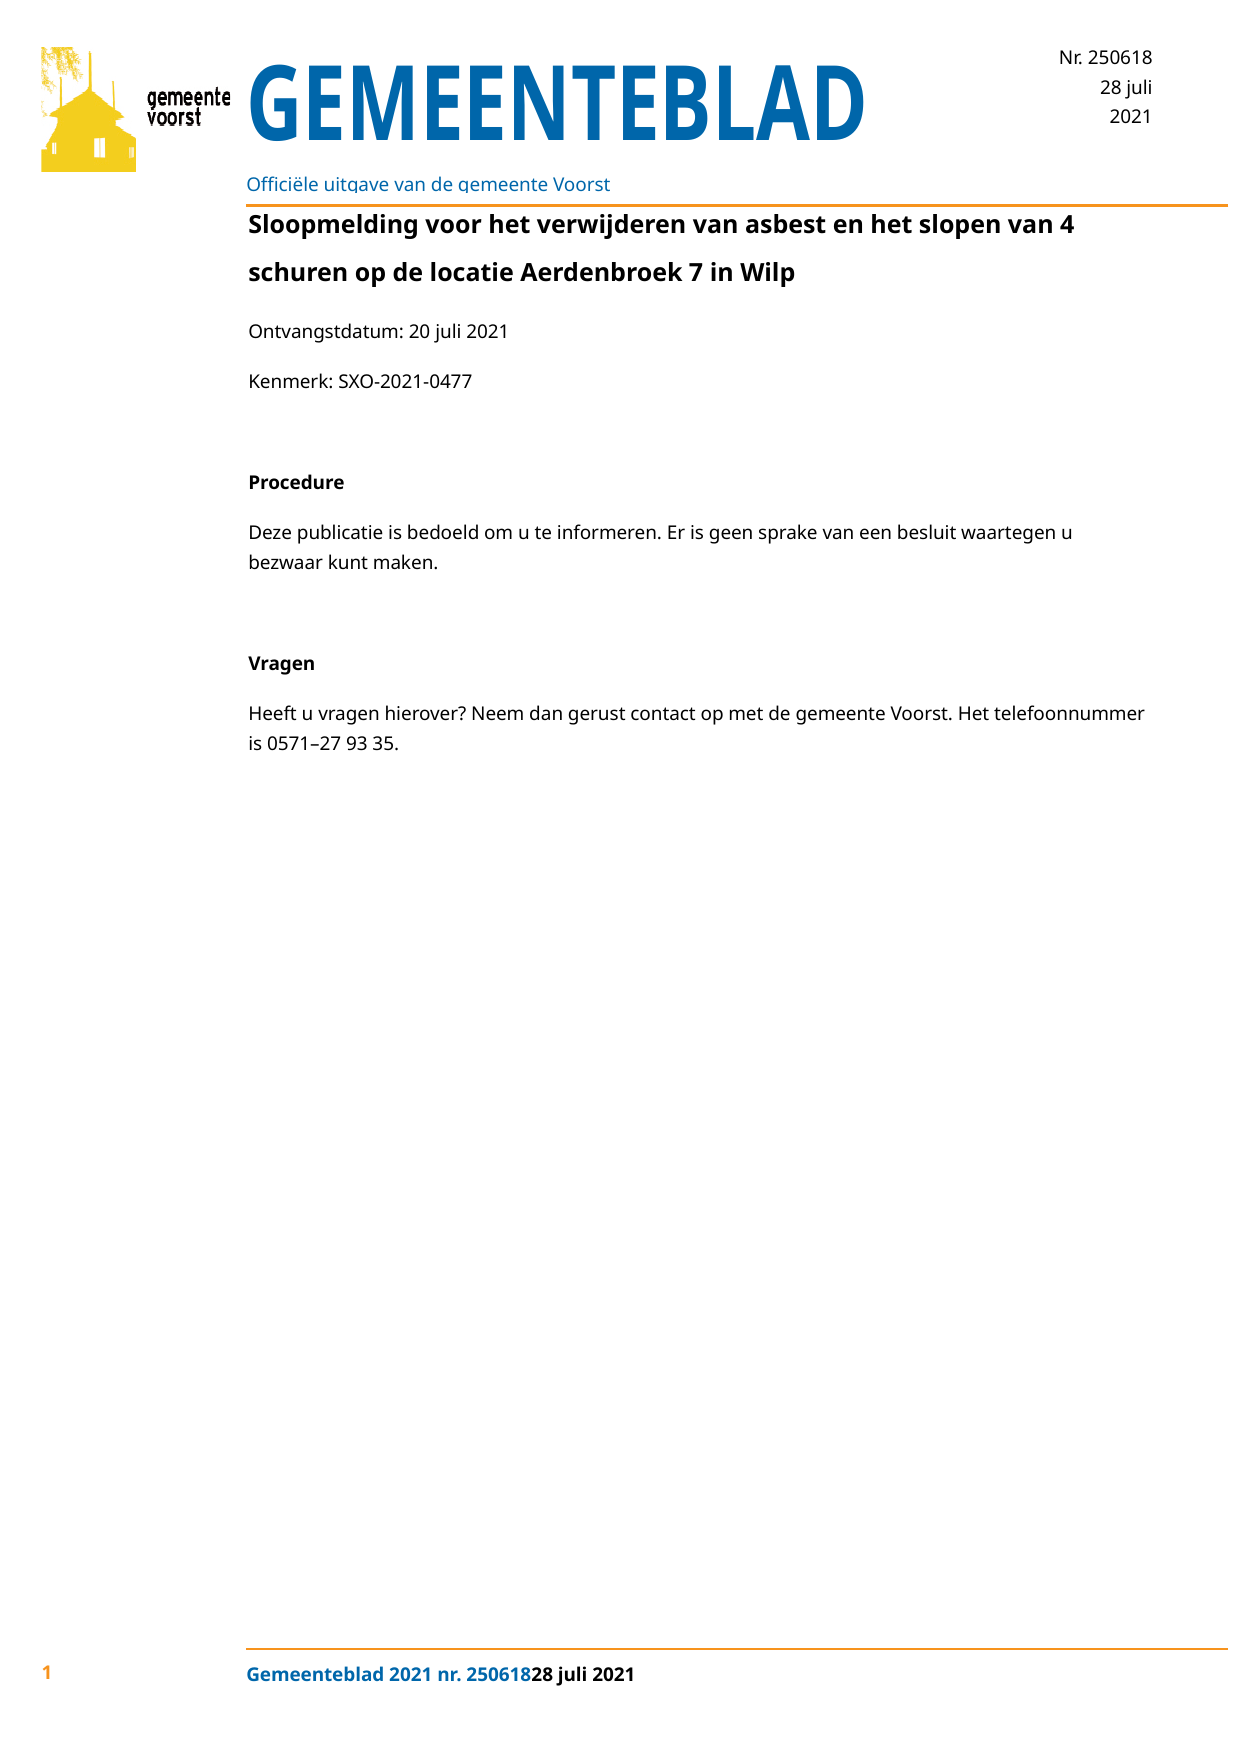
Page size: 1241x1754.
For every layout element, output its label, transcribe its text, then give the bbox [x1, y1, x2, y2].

text Kenmerk: SXO-2021-0477 [248, 368, 1152, 394]
text Heeft u vragen hierover? Neem dan gerust contact op met de gemeente Voorst. Het telefoonnummer is 0571–27 93 35. [248, 700, 1152, 756]
text Deze publicatie is bedoeld om u te informeren. Er is geen sprake van een besluit waartegen u bezwaar kunt maken. [248, 519, 1152, 575]
picture [41, 47, 231, 172]
text Vragen [248, 650, 1152, 676]
text Sloopmelding voor het verwijderen van asbest en het slopen van 4 schuren op de locatie Aerdenbroek 7 in Wilp [248, 207, 1152, 288]
text Ontvangstdatum: 20 juli 2021 [248, 318, 1152, 344]
text Procedure [248, 469, 1152, 495]
